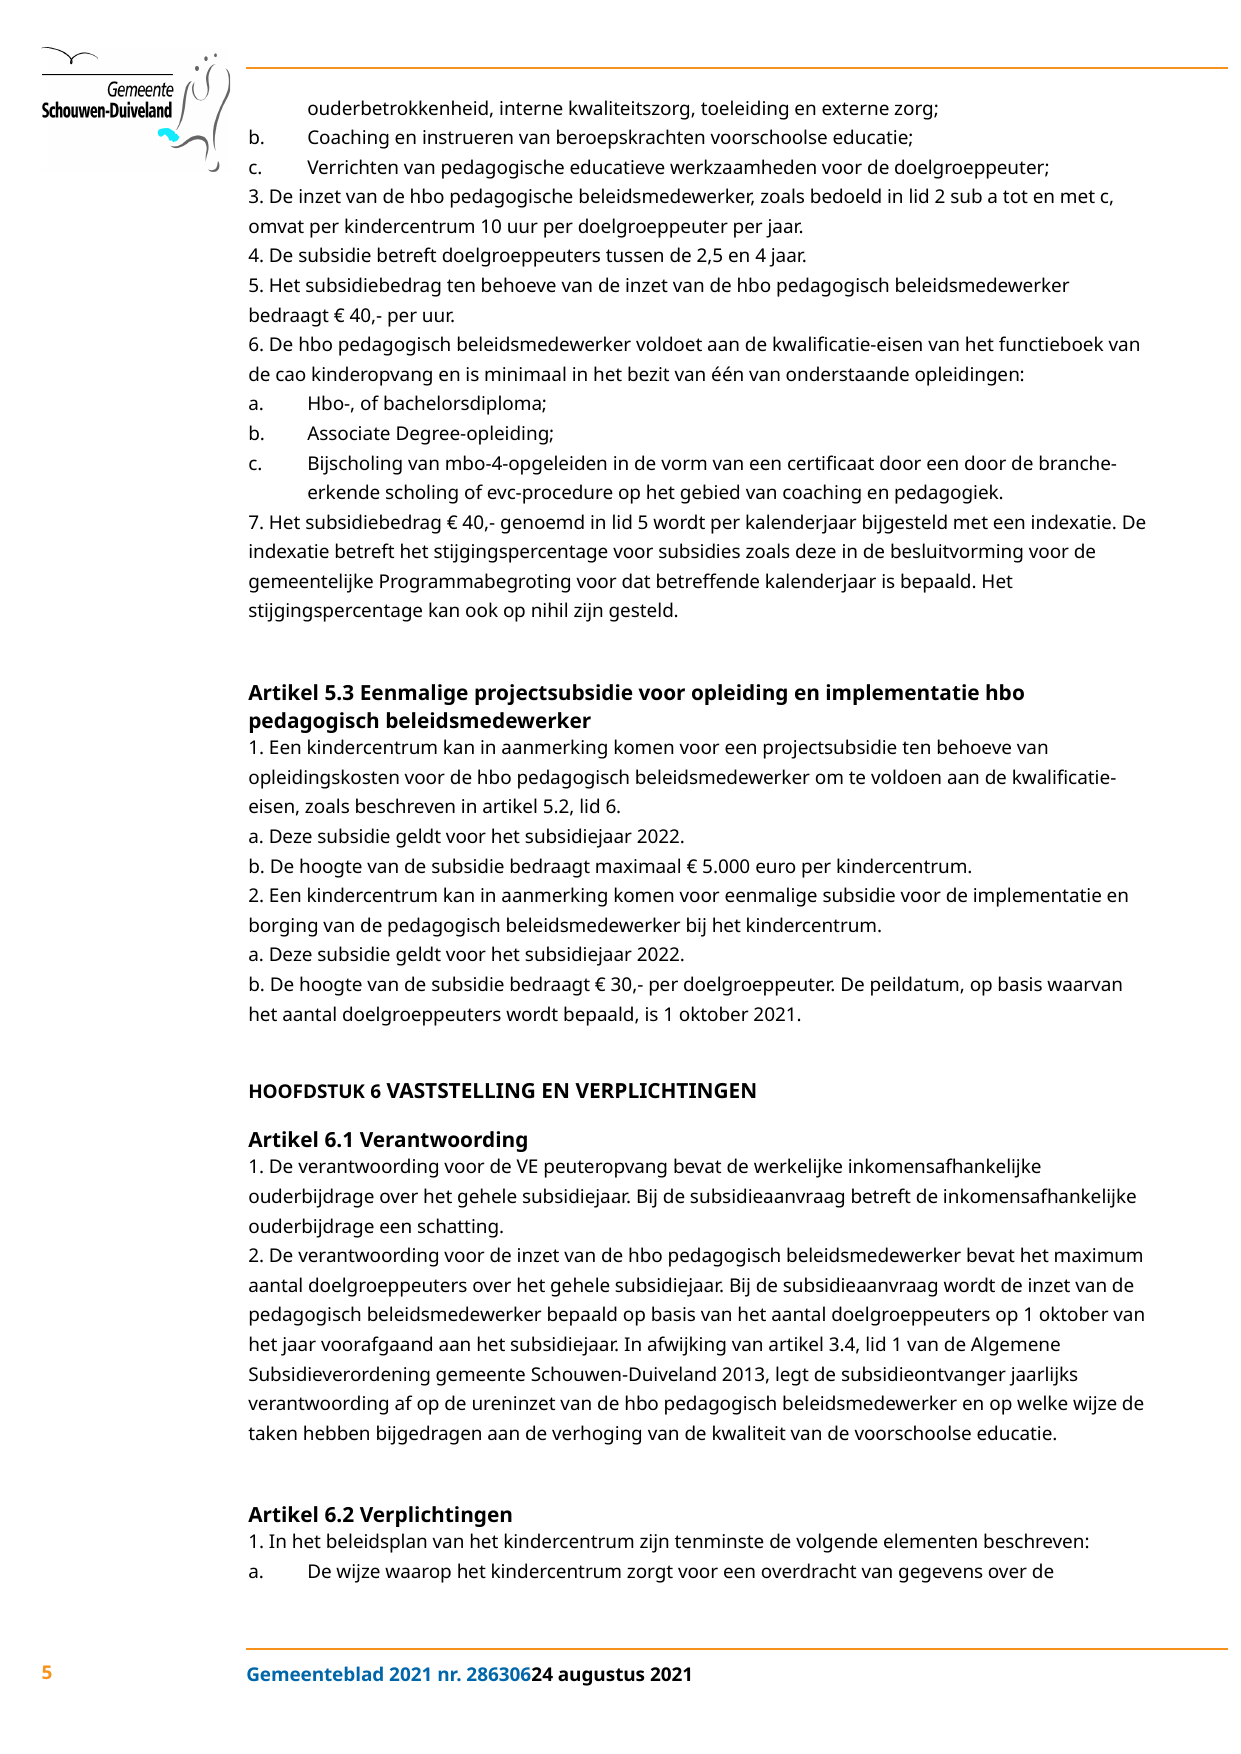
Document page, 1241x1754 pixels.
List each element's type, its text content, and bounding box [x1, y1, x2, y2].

text 7. Het subsidiebedrag € 40,- genoemd in lid 5 wordt per kalenderjaar bijgesteld met een indexatie. De indexatie betreft het stijgingspercentage voor subsidies zoals deze in de besluitvorming voor de gemeentelijke Programmabegroting voor dat betreffende kalenderjaar is bepaald. Het stijgingspercentage kan ook op nihil zijn gesteld. [248, 509, 1152, 623]
text Artikel 6.1 Verantwoording [248, 1125, 1152, 1154]
text 1. In het beleidsplan van het kindercentrum zijn tenminste de volgende elementen beschreven: [248, 1528, 1152, 1554]
list Coaching en instrueren van beroepskrachten voorschoolse educatie; [248, 124, 1152, 150]
list De wijze waarop het kindercentrum zorgt voor een overdracht van gegevens over de [248, 1558, 1152, 1584]
text 1. De verantwoording voor de VE peuteropvang bevat de werkelijke inkomensafhankelijke ouderbijdrage over het gehele subsidiejaar. Bij de subsidieaanvraag betreft de inkomensafhankelijke ouderbijdrage een schatting. [248, 1154, 1152, 1239]
list Associate Degree-opleiding; [248, 420, 1152, 446]
text a. Deze subsidie geldt voor het subsidiejaar 2022. [248, 823, 1152, 849]
text 2. De verantwoording voor de inzet van de hbo pedagogisch beleidsmedewerker bevat het maximum aantal doelgroeppeuters over het gehele subsidiejaar. Bij de subsidieaanvraag wordt de inzet van de pedagogisch beleidsmedewerker bepaald op basis van het aantal doelgroeppeuters op 1 oktober van het jaar voorafgaand aan het subsidiejaar. In afwijking van artikel 3.4, lid 1 van de Algemene Subsidieverordening gemeente Schouwen-Duiveland 2013, legt de subsidieontvanger jaarlijks verantwoording af op de ureninzet van de hbo pedagogisch beleidsmedewerker en op welke wijze de taken hebben bijgedragen aan de verhoging van de kwaliteit van de voorschoolse educatie. [248, 1242, 1152, 1446]
text a. Deze subsidie geldt voor het subsidiejaar 2022. [248, 942, 1152, 967]
list Hbo-, of bachelorsdiploma; [248, 391, 1152, 416]
text b. De hoogte van de subsidie bedraagt € 30,- per doelgroeppeuter. De peildatum, op basis waarvan het aantal doelgroeppeuters wordt bepaald, is 1 oktober 2021. [248, 971, 1152, 1027]
text 4. De subsidie betreft doelgroeppeuters tussen de 2,5 en 4 jaar. [248, 243, 1152, 268]
list ouderbetrokkenheid, interne kwaliteitszorg, toeleiding en externe zorg; [248, 95, 1152, 121]
text 2. Een kindercentrum kan in aanmerking komen voor eenmalige subsidie voor de implementatie en borging van de pedagogisch beleidsmedewerker bij het kindercentrum. [248, 882, 1152, 938]
text 1. Een kindercentrum kan in aanmerking komen voor een projectsubsidie ten behoeve van opleidingskosten voor de hbo pedagogisch beleidsmedewerker om te voldoen aan de kwalificatie-eisen, zoals beschreven in artikel 5.2, lid 6. [248, 734, 1152, 819]
list Verrichten van pedagogische educatieve werkzaamheden voor de doelgroeppeuter; [248, 154, 1152, 180]
text 3. De inzet van de hbo pedagogische beleidsmedewerker, zoals bedoeld in lid 2 sub a tot en met c, omvat per kindercentrum 10 uur per doelgroeppeuter per jaar. [248, 183, 1152, 239]
text 5. Het subsidiebedrag ten behoeve van de inzet van de hbo pedagogisch beleidsmedewerker bedraagt € 40,- per uur. [248, 272, 1152, 328]
text b. De hoogte van de subsidie bedraagt maximaal € 5.000 euro per kindercentrum. [248, 853, 1152, 879]
picture [41, 47, 231, 172]
text Artikel 6.2 Verplichtingen [248, 1500, 1152, 1528]
text HOOFDSTUK 6 VASTSTELLING EN VERPLICHTINGEN [248, 1076, 1152, 1104]
text 6. De hbo pedagogisch beleidsmedewerker voldoet aan de kwalificatie-eisen van het functieboek van de cao kinderopvang en is minimaal in het bezit van één van onderstaande opleidingen: [248, 331, 1152, 387]
text Artikel 5.3 Eenmalige projectsubsidie voor opleiding en implementatie hbo pedagogisch beleidsmedewerker [248, 678, 1152, 734]
list Bijscholing van mbo-4-opgeleiden in de vorm van een certificaat door een door de branche-erkende scholing of evc-procedure op het gebied van coaching en pedagogiek. [248, 450, 1152, 505]
